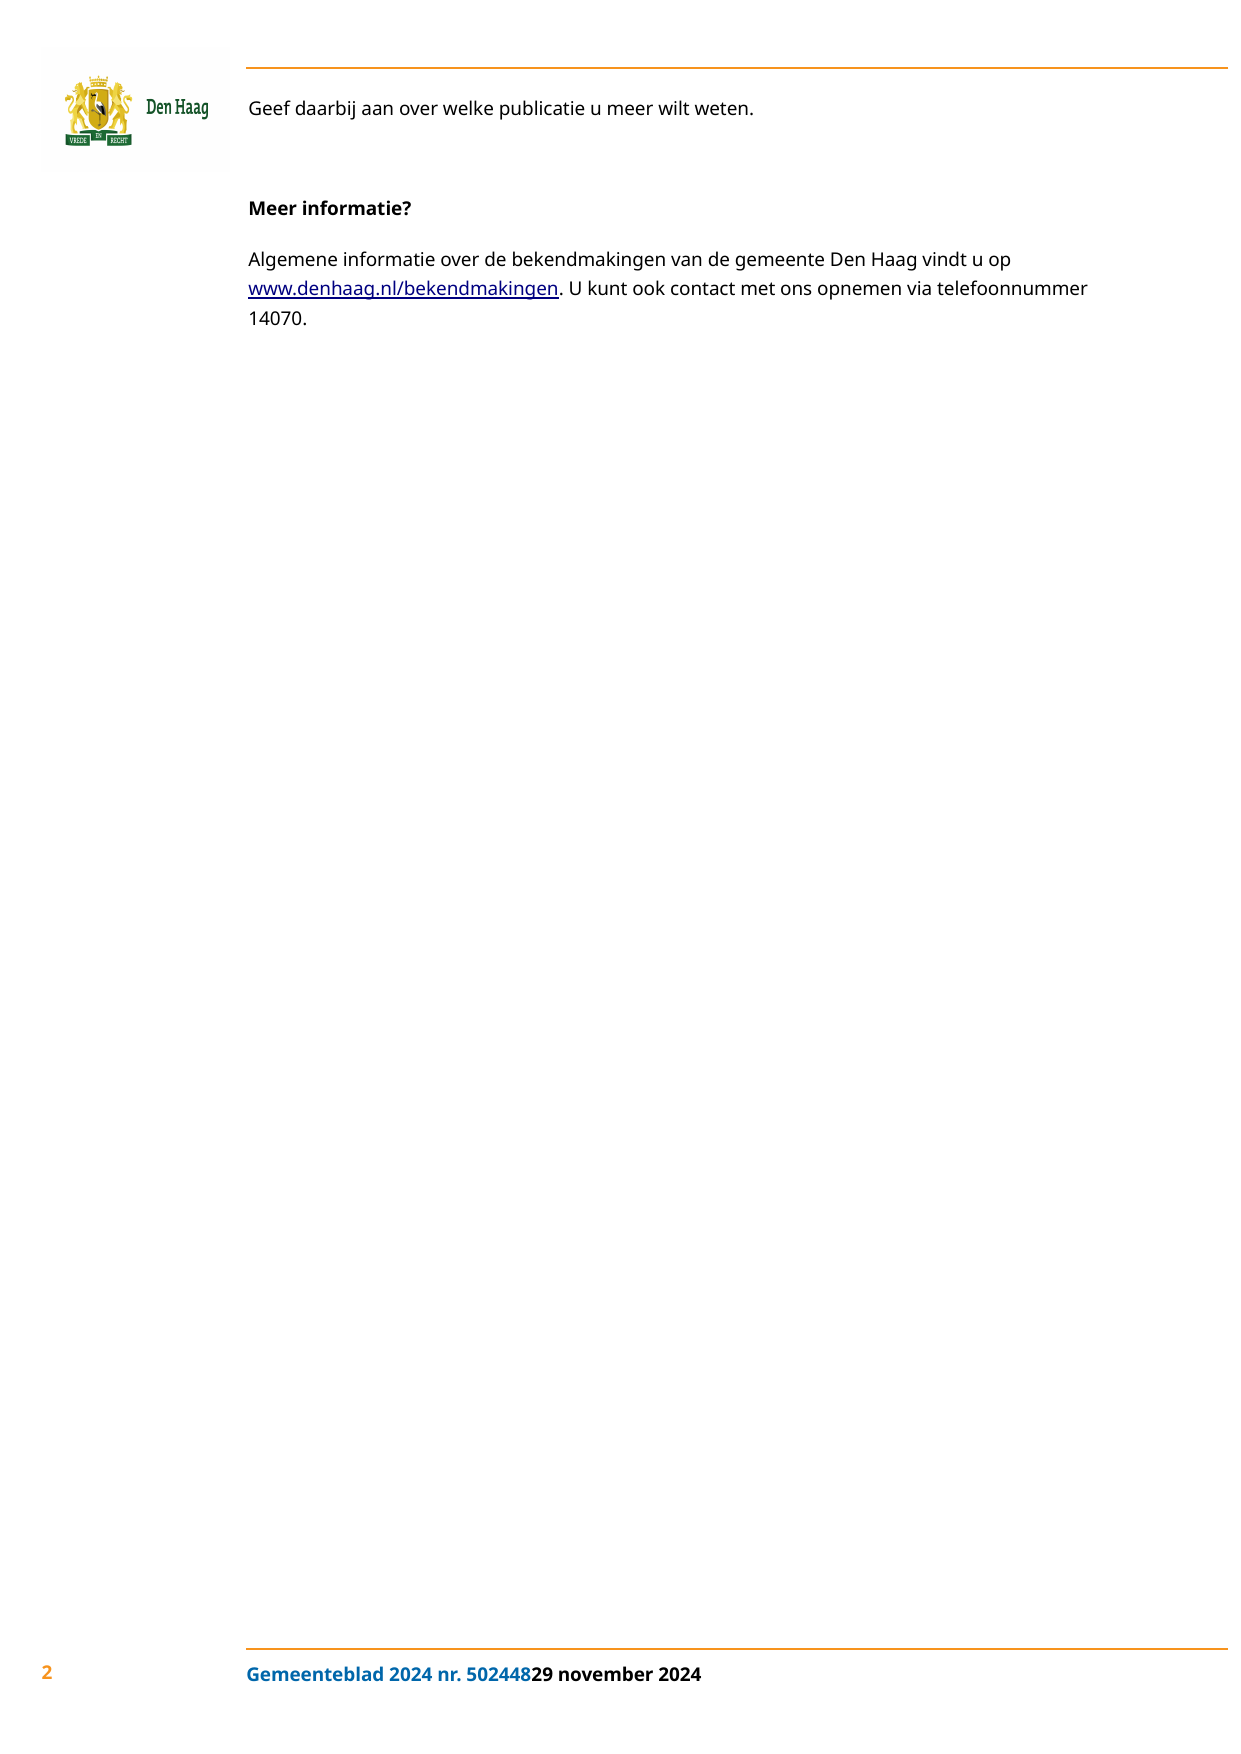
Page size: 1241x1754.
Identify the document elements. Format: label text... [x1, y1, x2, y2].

text Meer informatie? [248, 196, 1152, 221]
picture [41, 47, 231, 172]
text Geef daarbij aan over welke publicatie u meer wilt weten. [248, 95, 1152, 121]
text Algemene informatie over de bekendmakingen van de gemeente Den Haag vindt u op www.denhaag.nl/bekendmakingen. U kunt ook contact met ons opnemen via telefoonnummer 14070. [248, 246, 1152, 331]
